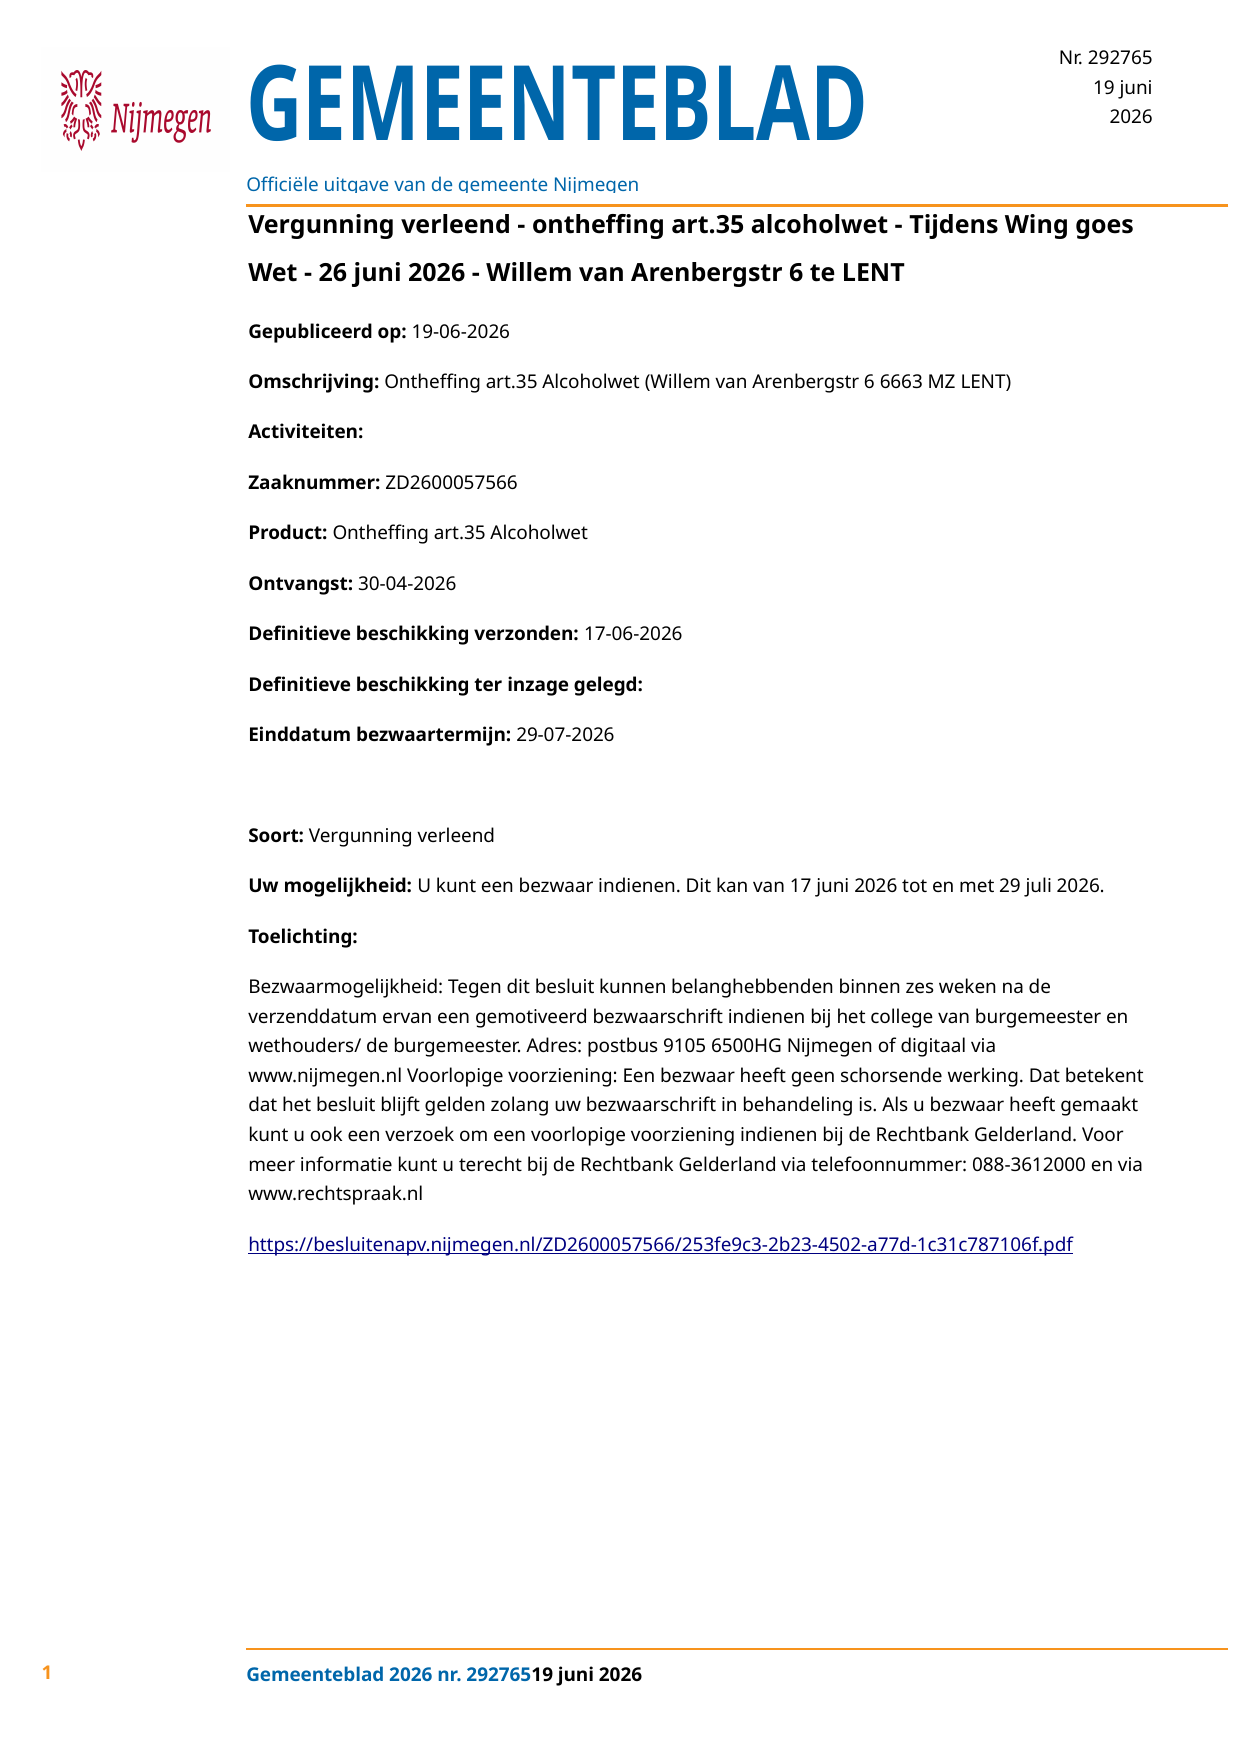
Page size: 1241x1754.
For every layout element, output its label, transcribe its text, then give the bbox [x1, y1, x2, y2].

text Ontvangst: 30-04-2026 [248, 570, 1152, 596]
text Activiteiten: [248, 419, 1152, 444]
text https://besluitenapv.nijmegen.nl/ZD2600057566/253fe9c3-2b23-4502-a77d-1c31c787106f.pdf [248, 1231, 1152, 1257]
text Bezwaarmogelijkheid: Tegen dit besluit kunnen belanghebbenden binnen zes weken na de verzenddatum ervan een gemotiveerd bezwaarschrift indienen bij het college van burgemeester en wethouders/ de burgemeester. Adres: postbus 9105 6500HG Nijmegen of digitaal via www.nijmegen.nl Voorlopige voorziening: Een bezwaar heeft geen schorsende werking. Dat betekent dat het besluit blijft gelden zolang uw bezwaarschrift in behandeling is. Als u bezwaar heeft gemaakt kunt u ook een verzoek om een voorlopige voorziening indienen bij de Rechtbank Gelderland. Voor meer informatie kunt u terecht bij de Rechtbank Gelderland via telefoonnummer: 088-3612000 en via www.rechtspraak.nl [248, 973, 1152, 1206]
text Toelichting: [248, 923, 1152, 949]
text Product: Ontheffing art.35 Alcoholwet [248, 519, 1152, 545]
text Einddatum bezwaartermijn: 29-07-2026 [248, 721, 1152, 747]
text Omschrijving: Ontheffing art.35 Alcoholwet (Willem van Arenbergstr 6 6663 MZ LENT) [248, 368, 1152, 394]
text Uw mogelijkheid: U kunt een bezwaar indienen. Dit kan van 17 juni 2026 tot en met 29 juli 2026. [248, 872, 1152, 898]
picture [41, 47, 231, 172]
text Gepubliceerd op: 19-06-2026 [248, 318, 1152, 344]
text Definitieve beschikking verzonden: 17-06-2026 [248, 620, 1152, 646]
text Vergunning verleend - ontheffing art.35 alcoholwet - Tijdens Wing goes Wet - 26 juni 2026 - Willem van Arenbergstr 6 te LENT [248, 207, 1152, 288]
text Zaaknummer: ZD2600057566 [248, 469, 1152, 495]
text Definitieve beschikking ter inzage gelegd: [248, 671, 1152, 697]
text Soort: Vergunning verleend [248, 822, 1152, 848]
